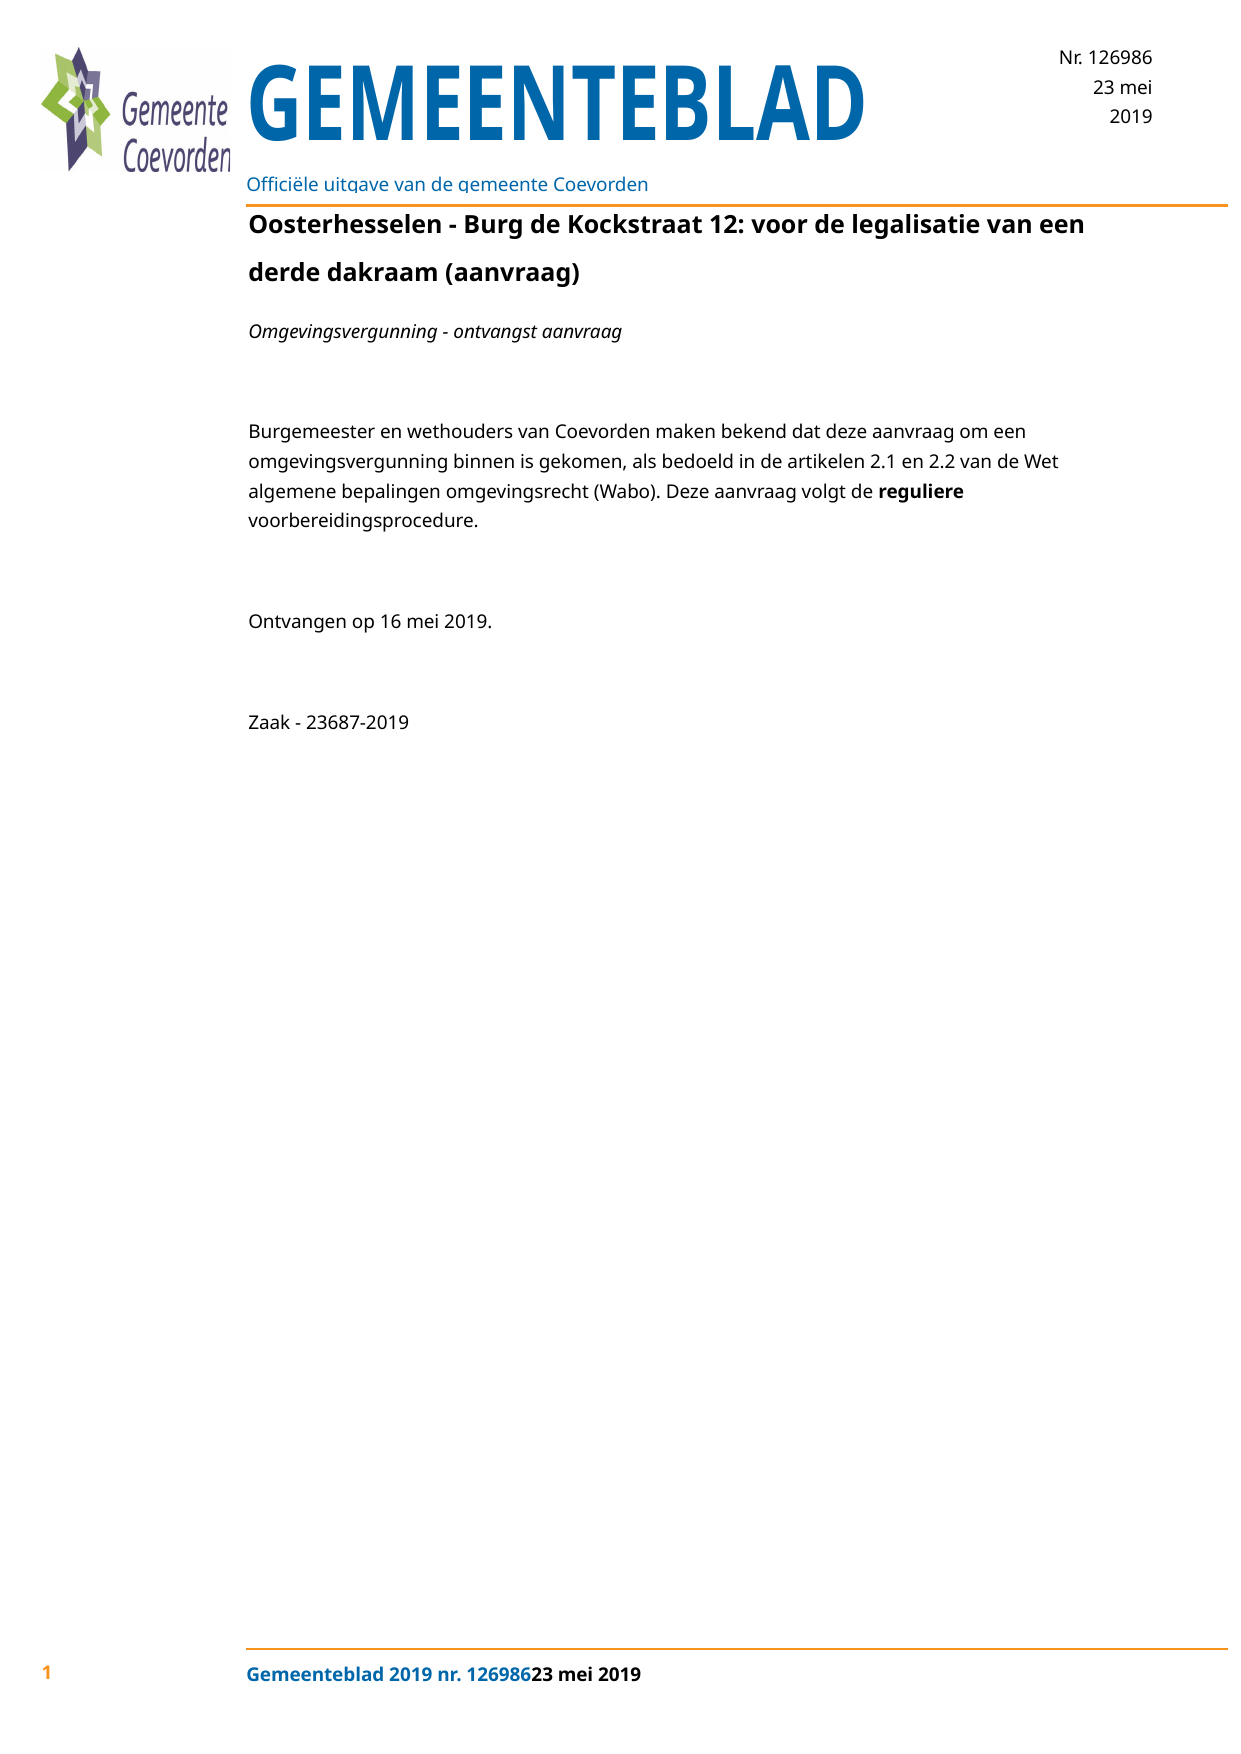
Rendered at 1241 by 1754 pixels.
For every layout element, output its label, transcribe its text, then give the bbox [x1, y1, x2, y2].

text Ontvangen op 16 mei 2019. [248, 608, 1152, 634]
text Burgemeester en wethouders van Coevorden maken bekend dat deze aanvraag om een omgevingsvergunning binnen is gekomen, als bedoeld in de artikelen 2.1 en 2.2 van de Wet algemene bepalingen omgevingsrecht (Wabo). Deze aanvraag volgt de reguliere voorbereidingsprocedure. [248, 419, 1152, 533]
text Omgevingsvergunning - ontvangst aanvraag [248, 318, 1152, 344]
text Zaak - 23687-2019 [248, 709, 1152, 735]
text Oosterhesselen - Burg de Kockstraat 12: voor de legalisatie van een derde dakraam (aanvraag) [248, 207, 1152, 288]
picture [41, 47, 231, 172]
